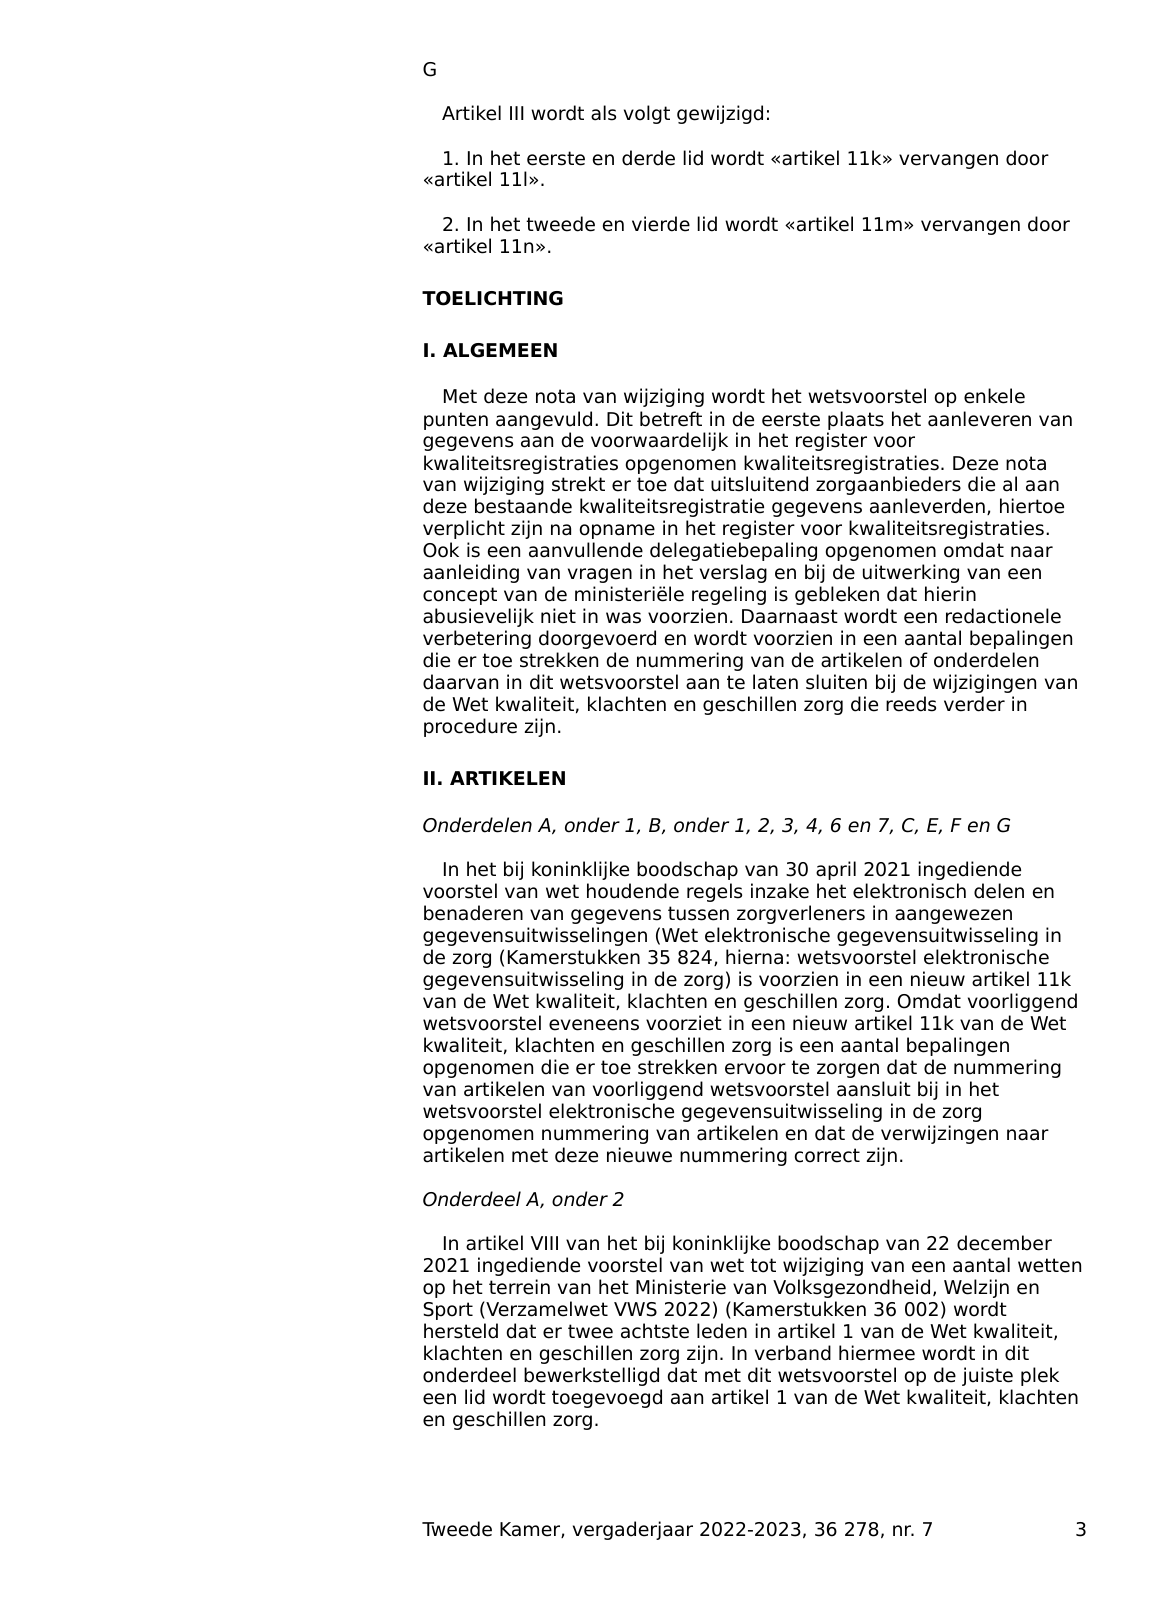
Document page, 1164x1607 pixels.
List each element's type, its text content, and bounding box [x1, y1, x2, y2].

text Artikel III wordt als volgt gewijzigd: [422, 103, 1087, 125]
text 2. In het tweede en vierde lid wordt «artikel 11m» vervangen door «artikel 11n». [422, 213, 1087, 257]
text Met deze nota van wijziging wordt het wetsvoorstel op enkele punten aangevuld. Dit betreft in de eerste plaats het aanleveren van gegevens aan de voorwaardelijk in het register voor kwaliteitsregistraties opgenomen kwaliteitsregistraties. Deze nota van wijziging strekt er toe dat uitsluitend zorgaanbieders die al aan deze bestaande kwaliteitsregistratie gegevens aanleverden, hiertoe verplicht zijn na opname in het register voor kwaliteitsregistraties. Ook is een aanvullende delegatiebepaling opgenomen omdat naar aanleiding van vragen in het verslag en bij de uitwerking van een concept van de ministeriële regeling is gebleken dat hierin abusievelijk niet in was voorzien. Daarnaast wordt een redactionele verbetering doorgevoerd en wordt voorzien in een aantal bepalingen die er toe strekken de nummering van de artikelen of onderdelen daarvan in dit wetsvoorstel aan te laten sluiten bij de wijzigingen van de Wet kwaliteit, klachten en geschillen zorg die reeds verder in procedure zijn. [422, 386, 1087, 738]
subtitle I. ALGEMEEN [422, 339, 1087, 361]
text In het bij koninklijke boodschap van 30 april 2021 ingediende voorstel van wet houdende regels inzake het elektronisch delen en benaderen van gegevens tussen zorgverleners in aangewezen gegevensuitwisselingen (Wet elektronische gegevensuitwisseling in de zorg (Kamerstukken 35 824, hierna: wetsvoorstel elektronische gegevensuitwisseling in de zorg) is voorzien in een nieuw artikel 11k van de Wet kwaliteit, klachten en geschillen zorg. Omdat voorliggend wetsvoorstel eveneens voorziet in een nieuw artikel 11k van de Wet kwaliteit, klachten en geschillen zorg is een aantal bepalingen opgenomen die er toe strekken ervoor te zorgen dat de nummering van artikelen van voorliggend wetsvoorstel aansluit bij in het wetsvoorstel elektronische gegevensuitwisseling in de zorg opgenomen nummering van artikelen en dat de verwijzingen naar artikelen met deze nieuwe nummering correct zijn. [422, 859, 1087, 1167]
subtitle II. ARTIKELEN [422, 768, 1087, 790]
subtitle G [422, 59, 1087, 81]
subtitle Onderdeel A, onder 2 [422, 1189, 1087, 1211]
subtitle Onderdelen A, onder 1, B, onder 1, 2, 3, 4, 6 en 7, C, E, F en G [422, 815, 1087, 837]
text In artikel VIII van het bij koninklijke boodschap van 22 december 2021 ingediende voorstel van wet tot wijziging van een aantal wetten op het terrein van het Ministerie van Volksgezondheid, Welzijn en Sport (Verzamelwet VWS 2022) (Kamerstukken 36 002) wordt hersteld dat er twee achtste leden in artikel 1 van de Wet kwaliteit, klachten en geschillen zorg zijn. In verband hiermee wordt in dit onderdeel bewerkstelligd dat met dit wetsvoorstel op de juiste plek een lid wordt toegevoegd aan artikel 1 van de Wet kwaliteit, klachten en geschillen zorg. [422, 1233, 1087, 1431]
text 1. In het eerste en derde lid wordt «artikel 11k» vervangen door «artikel 11l». [422, 147, 1087, 191]
subtitle TOELICHTING [422, 287, 1087, 309]
